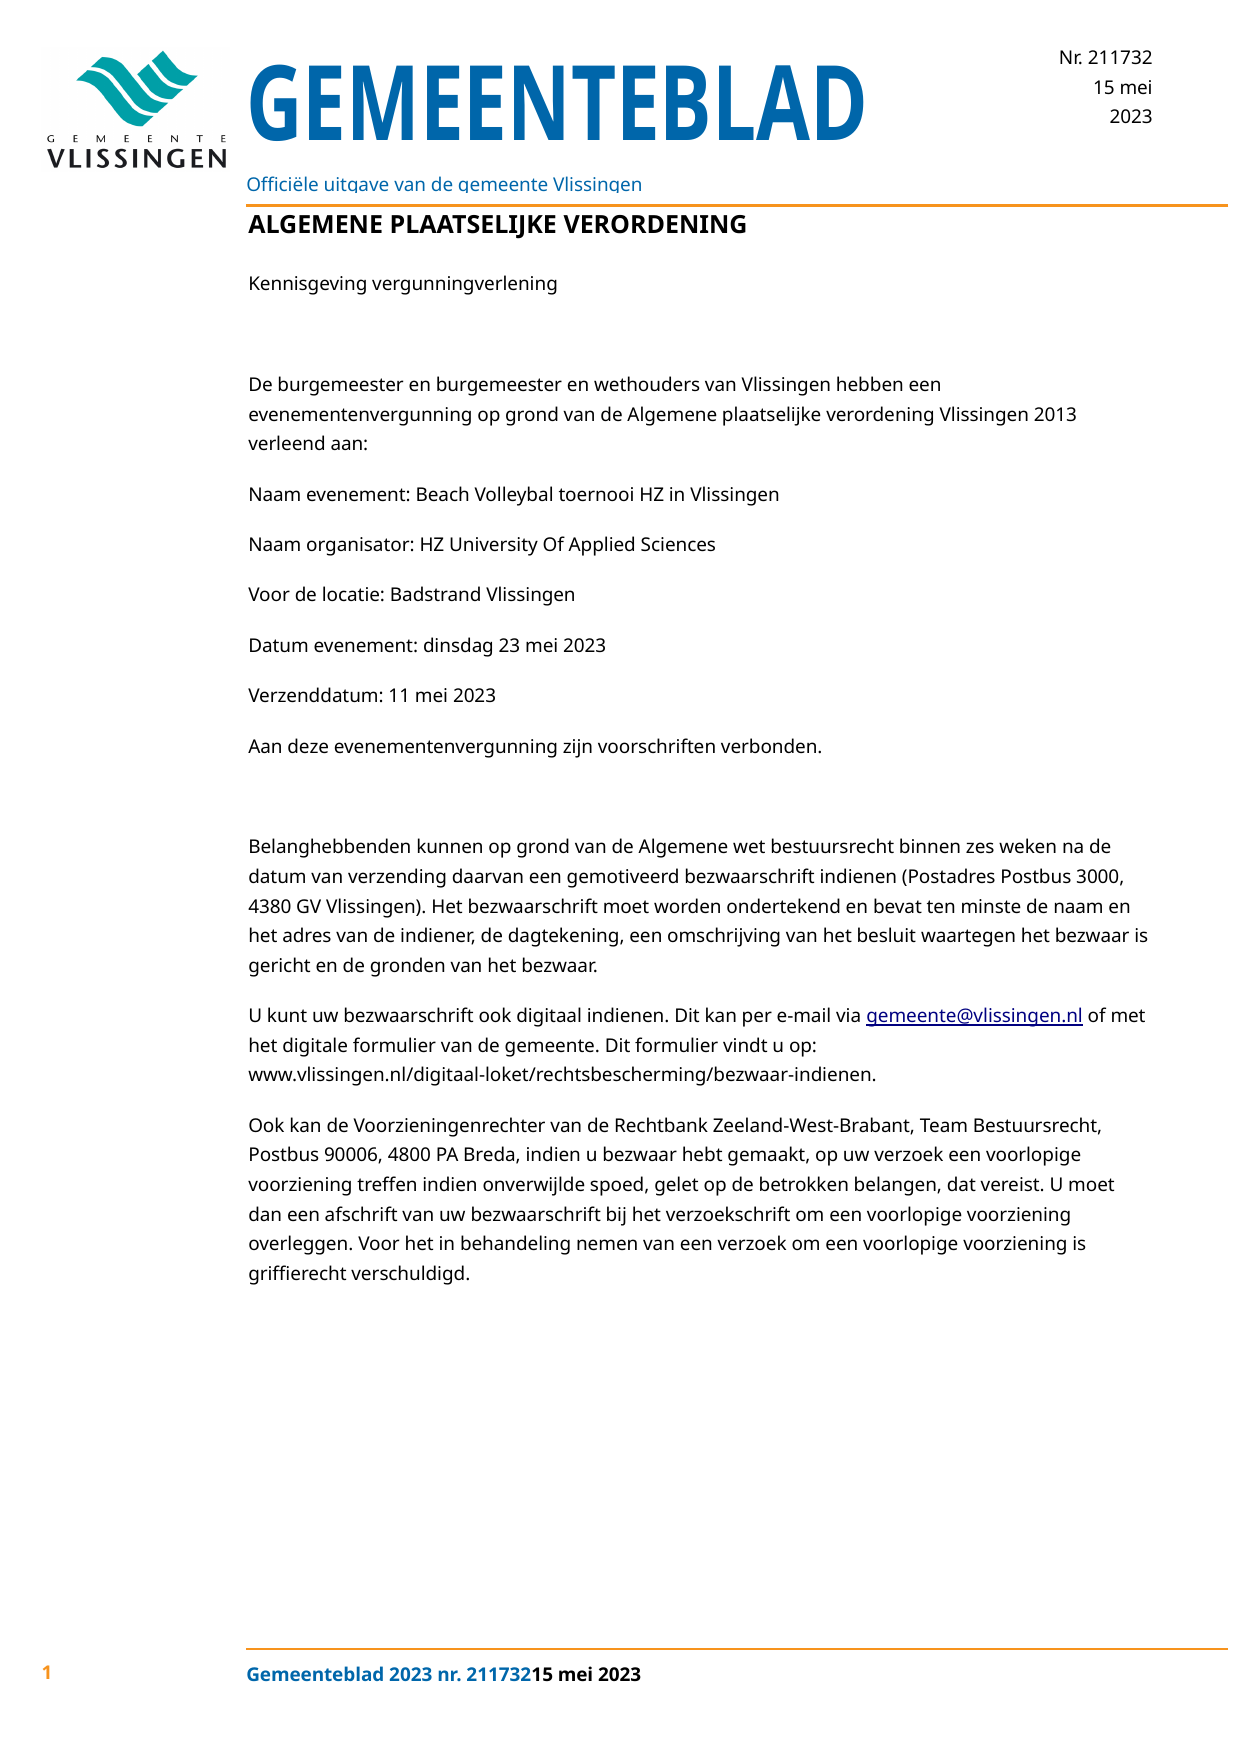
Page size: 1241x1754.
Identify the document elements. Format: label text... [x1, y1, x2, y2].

text Ook kan de Voorzieningenrechter van de Rechtbank Zeeland-West-Brabant, Team Bestuursrecht, Postbus 90006, 4800 PA Breda, indien u bezwaar hebt gemaakt, op uw verzoek een voorlopige voorziening treffen indien onverwijlde spoed, gelet op de betrokken belangen, dat vereist. U moet dan een afschrift van uw bezwaarschrift bij het verzoekschrift om een voorlopige voorziening overleggen. Voor het in behandeling nemen van een verzoek om een voorlopige voorziening is griffierecht verschuldigd. [248, 1112, 1152, 1286]
text Aan deze evenementenvergunning zijn voorschriften verbonden. [248, 733, 1152, 758]
text Datum evenement: dinsdag 23 mei 2023 [248, 632, 1152, 658]
text Kennisgeving vergunningverlening [248, 270, 1152, 296]
text Naam evenement: Beach Volleybal toernooi HZ in Vlissingen [248, 481, 1152, 506]
text Naam organisator: HZ University Of Applied Sciences [248, 531, 1152, 557]
text Voor de locatie: Badstrand Vlissingen [248, 582, 1152, 607]
text De burgemeester en burgemeester en wethouders van Vlissingen hebben een evenementenvergunning op grond van de Algemene plaatselijke verordening Vlissingen 2013 verleend aan: [248, 371, 1152, 456]
text Belanghebbenden kunnen op grond van de Algemene wet bestuursrecht binnen zes weken na de datum van verzending daarvan een gemotiveerd bezwaarschrift indienen (Postadres Postbus 3000, 4380 GV Vlissingen). Het bezwaarschrift moet worden ondertekend en bevat ten minste de naam en het adres van de indiener, de dagtekening, een omschrijving van het besluit waartegen het bezwaar is gericht en de gronden van het bezwaar. [248, 834, 1152, 978]
picture [41, 47, 231, 172]
text ALGEMENE PLAATSELIJKE VERORDENING [248, 207, 1152, 241]
text U kunt uw bezwaarschrift ook digitaal indienen. Dit kan per e-mail via gemeente@vlissingen.nl of met het digitale formulier van de gemeente. Dit formulier vindt u op: www.vlissingen.nl/digitaal-loket/rechtsbescherming/bezwaar-indienen. [248, 1002, 1152, 1087]
text Verzenddatum: 11 mei 2023 [248, 682, 1152, 708]
